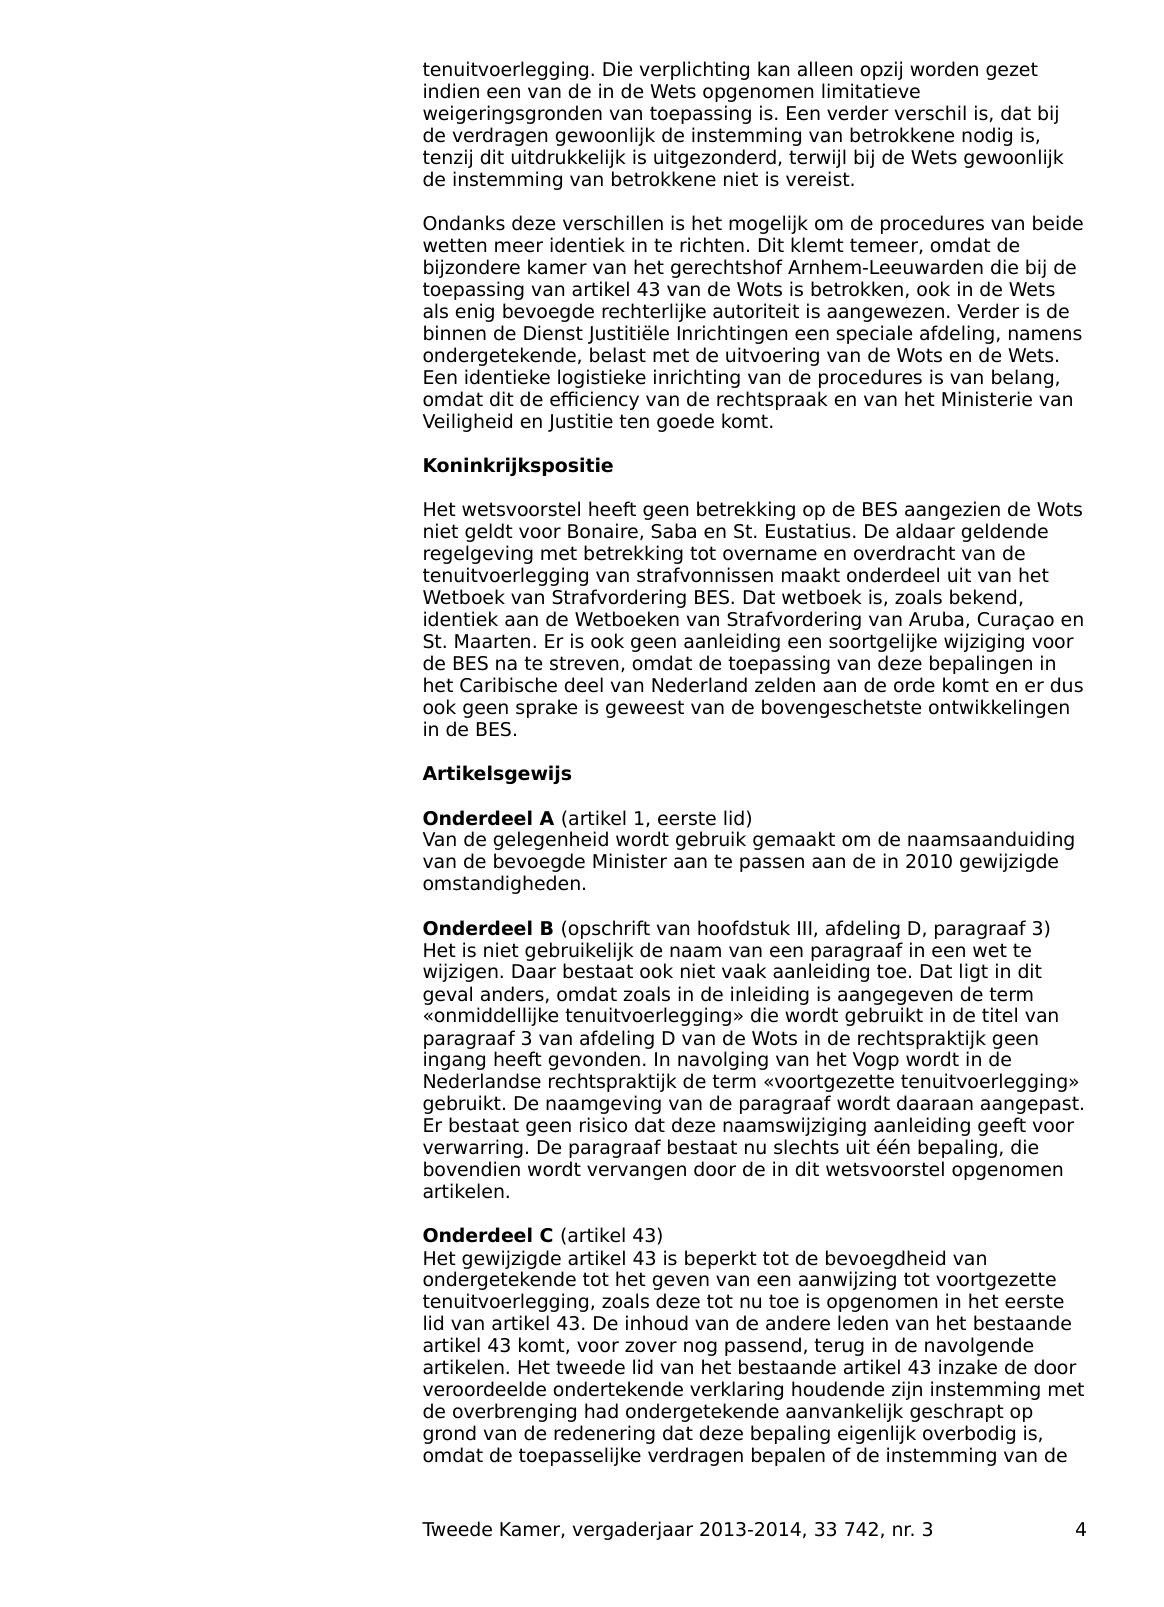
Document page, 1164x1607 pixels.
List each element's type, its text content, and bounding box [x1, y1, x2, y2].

text Ondanks deze verschillen is het mogelijk om de procedures van beide wetten meer identiek in te richten. Dit klemt temeer, omdat de bijzondere kamer van het gerechtshof Arnhem-Leeuwarden die bij de toepassing van artikel 43 van de Wots is betrokken, ook in de Wets als enig bevoegde rechterlijke autoriteit is aangewezen. Verder is de binnen de Dienst Justitiële Inrichtingen een speciale afdeling, namens ondergetekende, belast met de uitvoering van de Wots en de Wets. Een identieke logistieke inrichting van de procedures is van belang, omdat dit de efficiency van de rechtspraak en van het Ministerie van Veiligheid en Justitie ten goede komt. [422, 213, 1087, 433]
subtitle Koninkrijkspositie [422, 455, 1087, 477]
text tenuitvoerlegging. Die verplichting kan alleen opzij worden gezet indien een van de in de Wets opgenomen limitatieve weigeringsgronden van toepassing is. Een verder verschil is, dat bij de verdragen gewoonlijk de instemming van betrokkene nodig is, tenzij dit uitdrukkelijk is uitgezonderd, terwijl bij de Wets gewoonlijk de instemming van betrokkene niet is vereist. [422, 59, 1087, 191]
text Onderdeel B (opschrift van hoofdstuk III, afdeling D, paragraaf 3) [422, 917, 1087, 939]
text Het is niet gebruikelijk de naam van een paragraaf in een wet te wijzigen. Daar bestaat ook niet vaak aanleiding toe. Dat ligt in dit geval anders, omdat zoals in de inleiding is aangegeven de term «onmiddellijke tenuitvoerlegging» die wordt gebruikt in de titel van paragraaf 3 van afdeling D van de Wots in de rechtspraktijk geen ingang heeft gevonden. In navolging van het Vogp wordt in de Nederlandse rechtspraktijk de term «voortgezette tenuitvoerlegging» gebruikt. De naamgeving van de paragraaf wordt daaraan aangepast. Er bestaat geen risico dat deze naamswijziging aanleiding geeft voor verwarring. De paragraaf bestaat nu slechts uit één bepaling, die bovendien wordt vervangen door de in dit wetsvoorstel opgenomen artikelen. [422, 939, 1087, 1203]
text Onderdeel C (artikel 43) [422, 1225, 1087, 1247]
text Het wetsvoorstel heeft geen betrekking op de BES aangezien de Wots niet geldt voor Bonaire, Saba en St. Eustatius. De aldaar geldende regelgeving met betrekking tot overname en overdracht van de tenuitvoerlegging van strafvonnissen maakt onderdeel uit van het Wetboek van Strafvordering BES. Dat wetboek is, zoals bekend, identiek aan de Wetboeken van Strafvordering van Aruba, Curaçao en St. Maarten. Er is ook geen aanleiding een soortgelijke wijziging voor de BES na te streven, omdat de toepassing van deze bepalingen in het Caribische deel van Nederland zelden aan de orde komt en er dus ook geen sprake is geweest van de bovengeschetste ontwikkelingen in de BES. [422, 499, 1087, 741]
text Het gewijzigde artikel 43 is beperkt tot de bevoegdheid van ondergetekende tot het geven van een aanwijzing tot voortgezette tenuitvoerlegging, zoals deze tot nu toe is opgenomen in het eerste lid van artikel 43. De inhoud van de andere leden van het bestaande artikel 43 komt, voor zover nog passend, terug in de navolgende artikelen. Het tweede lid van het bestaande artikel 43 inzake de door veroordeelde ondertekende verklaring houdende zijn instemming met de overbrenging had ondergetekende aanvankelijk geschrapt op grond van de redenering dat deze bepaling eigenlijk overbodig is, omdat de toepasselijke verdragen bepalen of de instemming van de [422, 1247, 1087, 1467]
subtitle Artikelsgewijs [422, 763, 1087, 785]
text Onderdeel A (artikel 1, eerste lid) [422, 807, 1087, 829]
text Van de gelegenheid wordt gebruik gemaakt om de naamsaanduiding van de bevoegde Minister aan te passen aan de in 2010 gewijzigde omstandigheden. [422, 829, 1087, 895]
